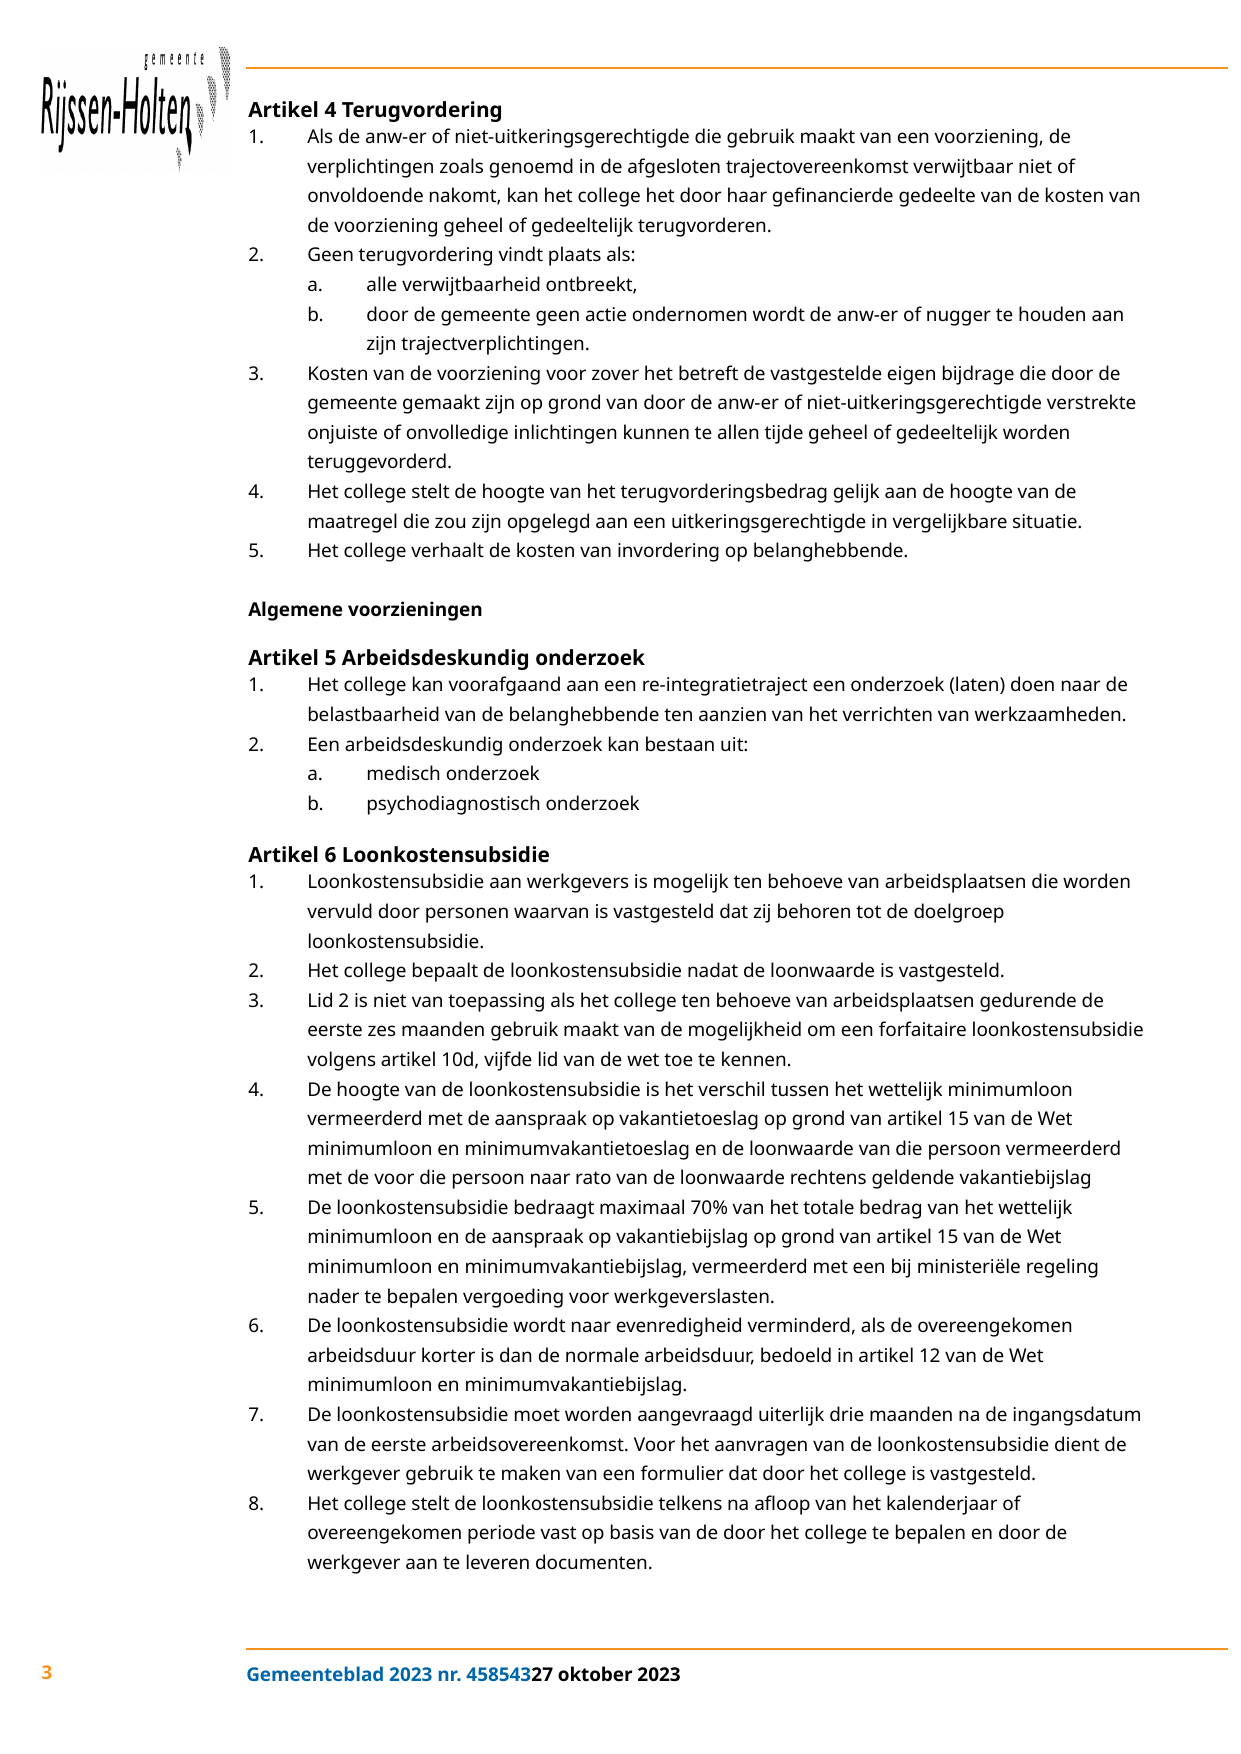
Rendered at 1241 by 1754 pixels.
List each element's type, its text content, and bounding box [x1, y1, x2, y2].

text Artikel 4 Terugvordering [248, 95, 1152, 123]
list Het college verhaalt de kosten van invordering op belanghebbende. [248, 537, 1152, 563]
text Artikel 6 Loonkostensubsidie [248, 840, 1152, 869]
list Het college kan voorafgaand aan een re-integratietraject een onderzoek (laten) doen naar de belastbaarheid van de belanghebbende ten aanzien van het verrichten van werkzaamheden. [248, 672, 1152, 727]
list Een arbeidsdeskundig onderzoek kan bestaan uit: [248, 731, 1152, 756]
list De hoogte van de loonkostensubsidie is het verschil tussen het wettelijk minimumloon vermeerderd met de aanspraak op vakantietoeslag op grond van artikel 15 van de Wet minimumloon en minimumvakantietoeslag en de loonwaarde van die persoon vermeerderd met de voor die persoon naar rato van de loonwaarde rechtens geldende vakantiebijslag [248, 1076, 1152, 1190]
list door de gemeente geen actie ondernomen wordt de anw-er of nugger te houden aan zijn trajectverplichtingen. [307, 301, 1152, 356]
list Kosten van de voorziening voor zover het betreft de vastgestelde eigen bijdrage die door de gemeente gemaakt zijn op grond van door de anw-er of niet-uitkeringsgerechtigde verstrekte onjuiste of onvolledige inlichtingen kunnen te allen tijde geheel of gedeeltelijk worden teruggevorderd. [248, 360, 1152, 474]
list De loonkostensubsidie bedraagt maximaal 70% van het totale bedrag van het wettelijk minimumloon en de aanspraak op vakantiebijslag op grond van artikel 15 van de Wet minimumloon en minimumvakantiebijslag, vermeerderd met een bij ministeriële regeling nader te bepalen vergoeding voor werkgeverslasten. [248, 1194, 1152, 1309]
list medisch onderzoek [307, 760, 1152, 786]
picture [41, 47, 231, 172]
list Als de anw-er of niet-uitkeringsgerechtigde die gebruik maakt van een voorziening, de verplichtingen zoals genoemd in de afgesloten trajectovereenkomst verwijtbaar niet of onvoldoende nakomt, kan het college het door haar gefinancierde gedeelte van de kosten van de voorziening geheel of gedeeltelijk terugvorderen. [248, 123, 1152, 238]
list psychodiagnostisch onderzoek [307, 790, 1152, 816]
list Het college bepaalt de loonkostensubsidie nadat de loonwaarde is vastgesteld. [248, 957, 1152, 983]
list Lid 2 is niet van toepassing als het college ten behoeve van arbeidsplaatsen gedurende de eerste zes maanden gebruik maakt van de mogelijkheid om een forfaitaire loonkostensubsidie volgens artikel 10d, vijfde lid van de wet toe te kennen. [248, 987, 1152, 1072]
text Algemene voorzieningen [248, 597, 1152, 622]
list Geen terugvordering vindt plaats als: [248, 242, 1152, 267]
list Het college stelt de loonkostensubsidie telkens na afloop van het kalenderjaar of overeengekomen periode vast op basis van de door het college te bepalen en door de werkgever aan te leveren documenten. [248, 1490, 1152, 1575]
list alle verwijtbaarheid ontbreekt, [307, 271, 1152, 297]
list Het college stelt de hoogte van het terugvorderingsbedrag gelijk aan de hoogte van de maatregel die zou zijn opgelegd aan een uitkeringsgerechtigde in vergelijkbare situatie. [248, 478, 1152, 533]
list De loonkostensubsidie wordt naar evenredigheid verminderd, als de overeengekomen arbeidsduur korter is dan de normale arbeidsduur, bedoeld in artikel 12 van de Wet minimumloon en minimumvakantiebijslag. [248, 1312, 1152, 1397]
list De loonkostensubsidie moet worden aangevraagd uiterlijk drie maanden na de ingangsdatum van de eerste arbeidsovereenkomst. Voor het aanvragen van de loonkostensubsidie dient de werkgever gebruik te maken van een formulier dat door het college is vastgesteld. [248, 1401, 1152, 1486]
text Artikel 5 Arbeidsdeskundig onderzoek [248, 643, 1152, 672]
list Loonkostensubsidie aan werkgevers is mogelijk ten behoeve van arbeidsplaatsen die worden vervuld door personen waarvan is vastgesteld dat zij behoren tot de doelgroep loonkostensubsidie. [248, 869, 1152, 954]
